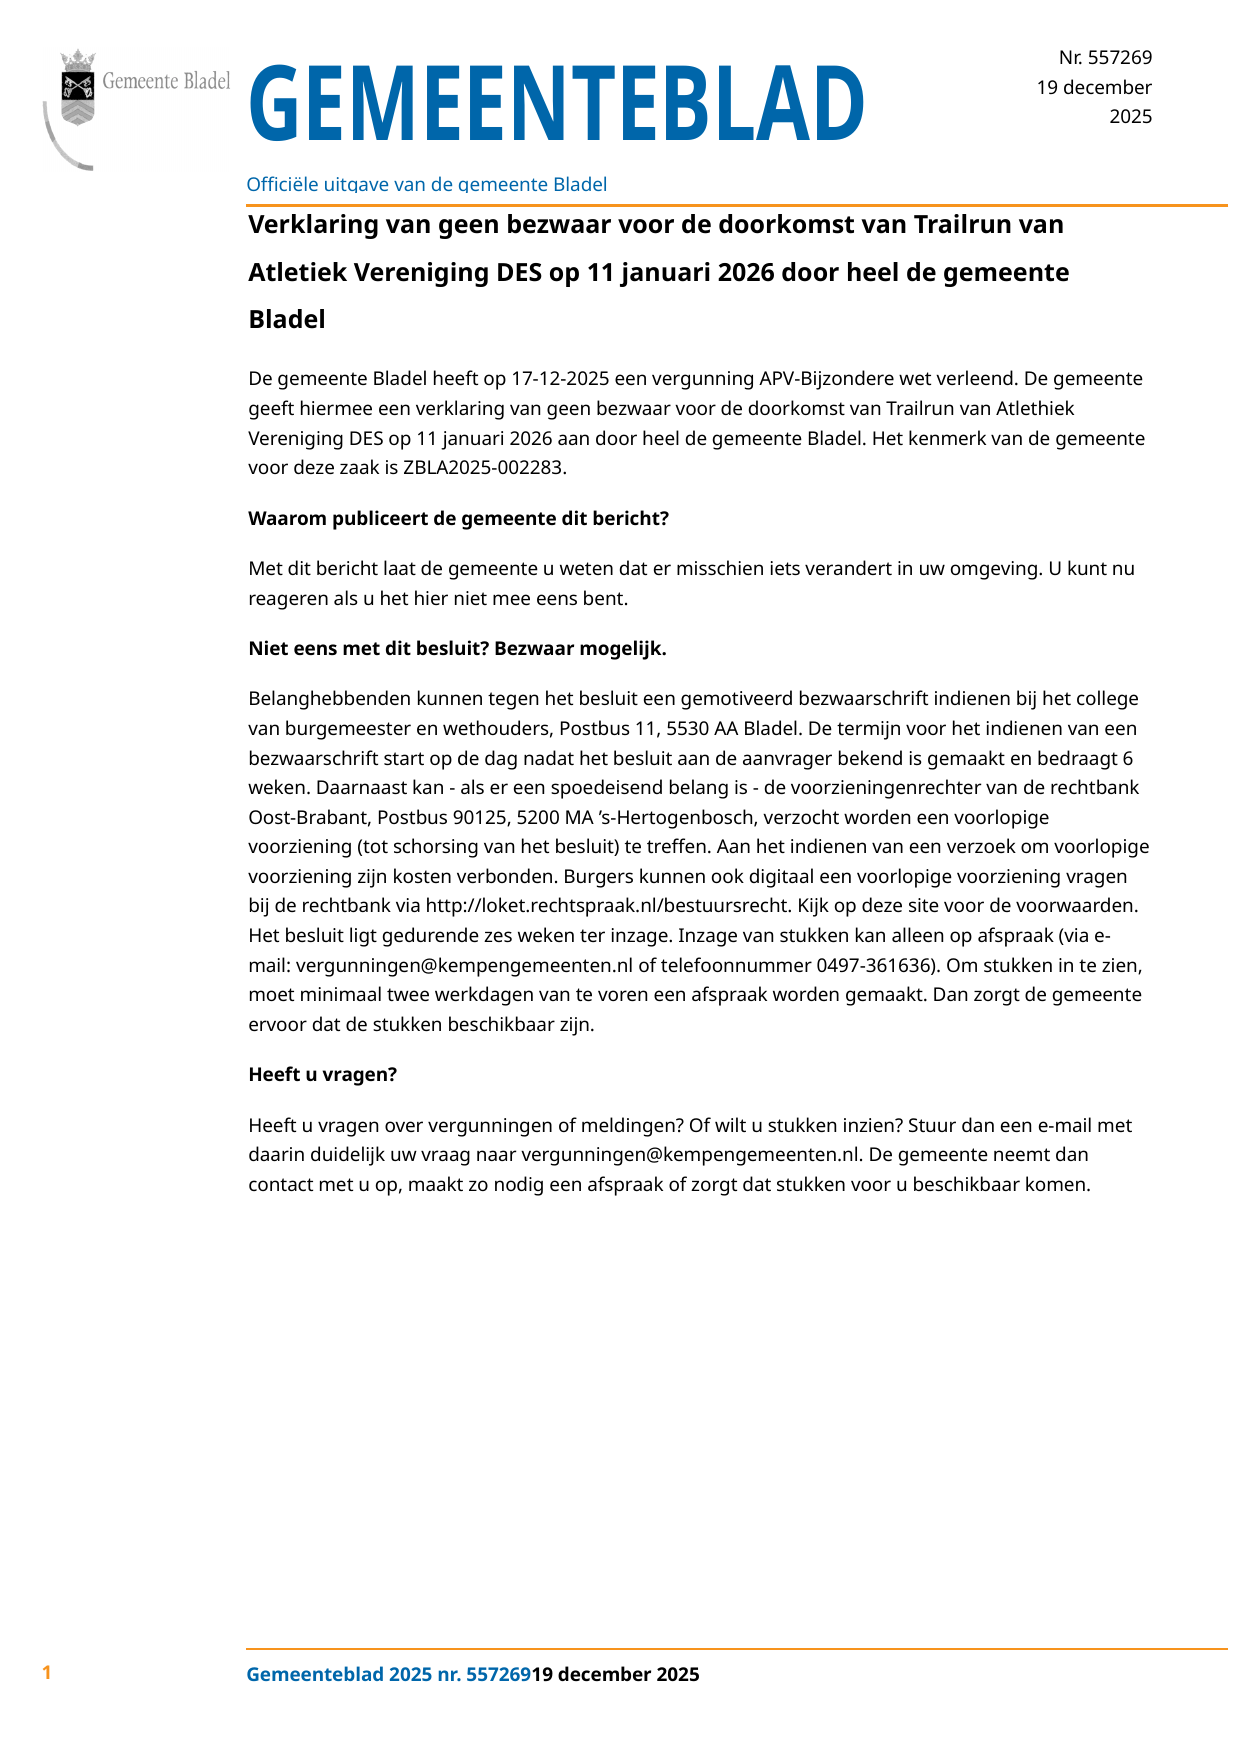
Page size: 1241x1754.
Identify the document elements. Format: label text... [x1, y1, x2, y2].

text Verklaring van geen bezwaar voor de doorkomst van Trailrun van Atletiek Vereniging DES op 11 januari 2026 door heel de gemeente Bladel [248, 207, 1152, 336]
text Waarom publiceert de gemeente dit bericht? [248, 505, 1152, 530]
text Niet eens met dit besluit? Bezwaar mogelijk. [248, 635, 1152, 661]
text Heeft u vragen over vergunningen of meldingen? Of wilt u stukken inzien? Stuur dan een e-mail met daarin duidelijk uw vraag naar vergunningen@kempengemeenten.nl. De gemeente neemt dan contact met u op, maakt zo nodig een afspraak of zorgt dat stukken voor u beschikbaar komen. [248, 1112, 1152, 1197]
text Heeft u vragen? [248, 1061, 1152, 1087]
text De gemeente Bladel heeft op 17-12-2025 een vergunning APV-Bijzondere wet verleend. De gemeente geeft hiermee een verklaring van geen bezwaar voor de doorkomst van Trailrun van Atlethiek Vereniging DES op 11 januari 2026 aan door heel de gemeente Bladel. Het kenmerk van de gemeente voor deze zaak is ZBLA2025-002283. [248, 366, 1152, 480]
text Met dit bericht laat de gemeente u weten dat er misschien iets verandert in uw omgeving. U kunt nu reageren als u het hier niet mee eens bent. [248, 555, 1152, 610]
picture [41, 47, 231, 172]
text Belanghebbenden kunnen tegen het besluit een gemotiveerd bezwaarschrift indienen bij het college van burgemeester en wethouders, Postbus 11, 5530 AA Bladel. De termijn voor het indienen van een bezwaarschrift start op de dag nadat het besluit aan de aanvrager bekend is gemaakt en bedraagt 6 weken. Daarnaast kan - als er een spoedeisend belang is - de voorzieningenrechter van de rechtbank Oost-Brabant, Postbus 90125, 5200 MA ’s-Hertogenbosch, verzocht worden een voorlopige voorziening (tot schorsing van het besluit) te treffen. Aan het indienen van een verzoek om voorlopige voorziening zijn kosten verbonden. Burgers kunnen ook digitaal een voorlopige voorziening vragen bij de rechtbank via http://loket.rechtspraak.nl/bestuursrecht. Kijk op deze site voor de voorwaarden. Het besluit ligt gedurende zes weken ter inzage. Inzage van stukken kan alleen op afspraak (via e-mail: vergunningen@kempengemeenten.nl of telefoonnummer 0497-361636). Om stukken in te zien, moet minimaal twee werkdagen van te voren een afspraak worden gemaakt. Dan zorgt de gemeente ervoor dat de stukken beschikbaar zijn. [248, 686, 1152, 1037]
